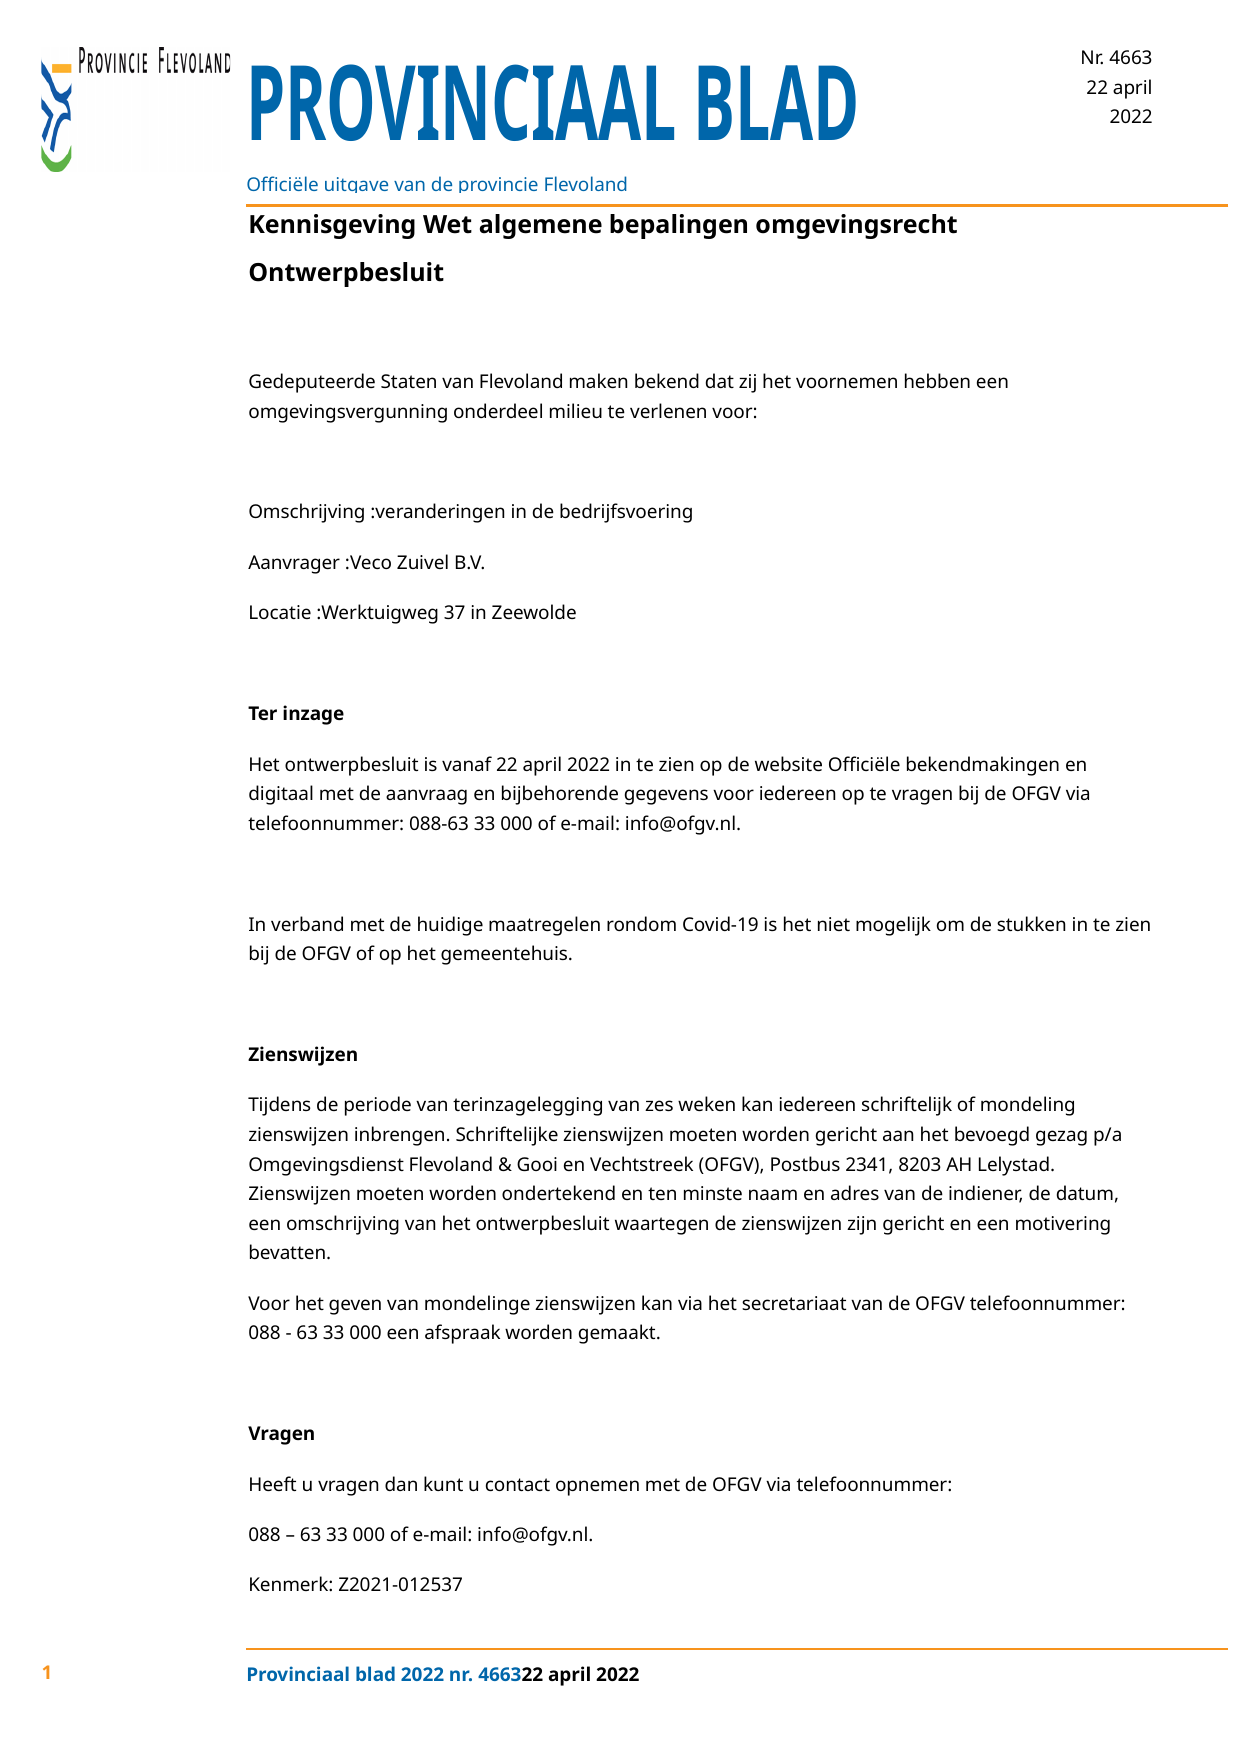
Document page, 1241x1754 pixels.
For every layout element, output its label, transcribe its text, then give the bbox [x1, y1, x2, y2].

text Heeft u vragen dan kunt u contact opnemen met de OFGV via telefoonnummer: [248, 1471, 1152, 1497]
text Zienswijzen [248, 1041, 1152, 1067]
text Ter inzage [248, 700, 1152, 726]
text Voor het geven van mondelinge zienswijzen kan via het secretariaat van de OFGV telefoonnummer: 088 - 63 33 000 een afspraak worden gemaakt. [248, 1290, 1152, 1345]
picture [41, 47, 231, 172]
text Omschrijving :veranderingen in de bedrijfsvoering [248, 499, 1152, 524]
text Locatie :Werktuigweg 37 in Zeewolde [248, 599, 1152, 625]
text 088 – 63 33 000 of e-mail: info@ofgv.nl. [248, 1521, 1152, 1547]
text Gedeputeerde Staten van Flevoland maken bekend dat zij het voornemen hebben een omgevingsvergunning onderdeel milieu te verlenen voor: [248, 368, 1152, 424]
text Aanvrager :Veco Zuivel B.V. [248, 549, 1152, 575]
text Het ontwerpbesluit is vanaf 22 april 2022 in te zien op de website Officiële bekendmakingen en digitaal met de aanvraag en bijbehorende gegevens voor iedereen op te vragen bij de OFGV via telefoonnummer: 088-63 33 000 of e-mail: info@ofgv.nl. [248, 751, 1152, 836]
text Tijdens de periode van terinzagelegging van zes weken kan iedereen schriftelijk of mondeling zienswijzen inbrengen. Schriftelijke zienswijzen moeten worden gericht aan het bevoegd gezag p/a Omgevingsdienst Flevoland & Gooi en Vechtstreek (OFGV), Postbus 2341, 8203 AH Lelystad. Zienswijzen moeten worden ondertekend en ten minste naam en adres van de indiener, de datum, een omschrijving van het ontwerpbesluit waartegen de zienswijzen zijn gericht en een motivering bevatten. [248, 1092, 1152, 1265]
text Vragen [248, 1420, 1152, 1446]
text Kenmerk: Z2021-012537 [248, 1572, 1152, 1597]
text Kennisgeving Wet algemene bepalingen omgevingsrecht Ontwerpbesluit [248, 207, 1152, 288]
text In verband met de huidige maatregelen rondom Covid-19 is het niet mogelijk om de stukken in te zien bij de OFGV of op het gemeentehuis. [248, 911, 1152, 966]
